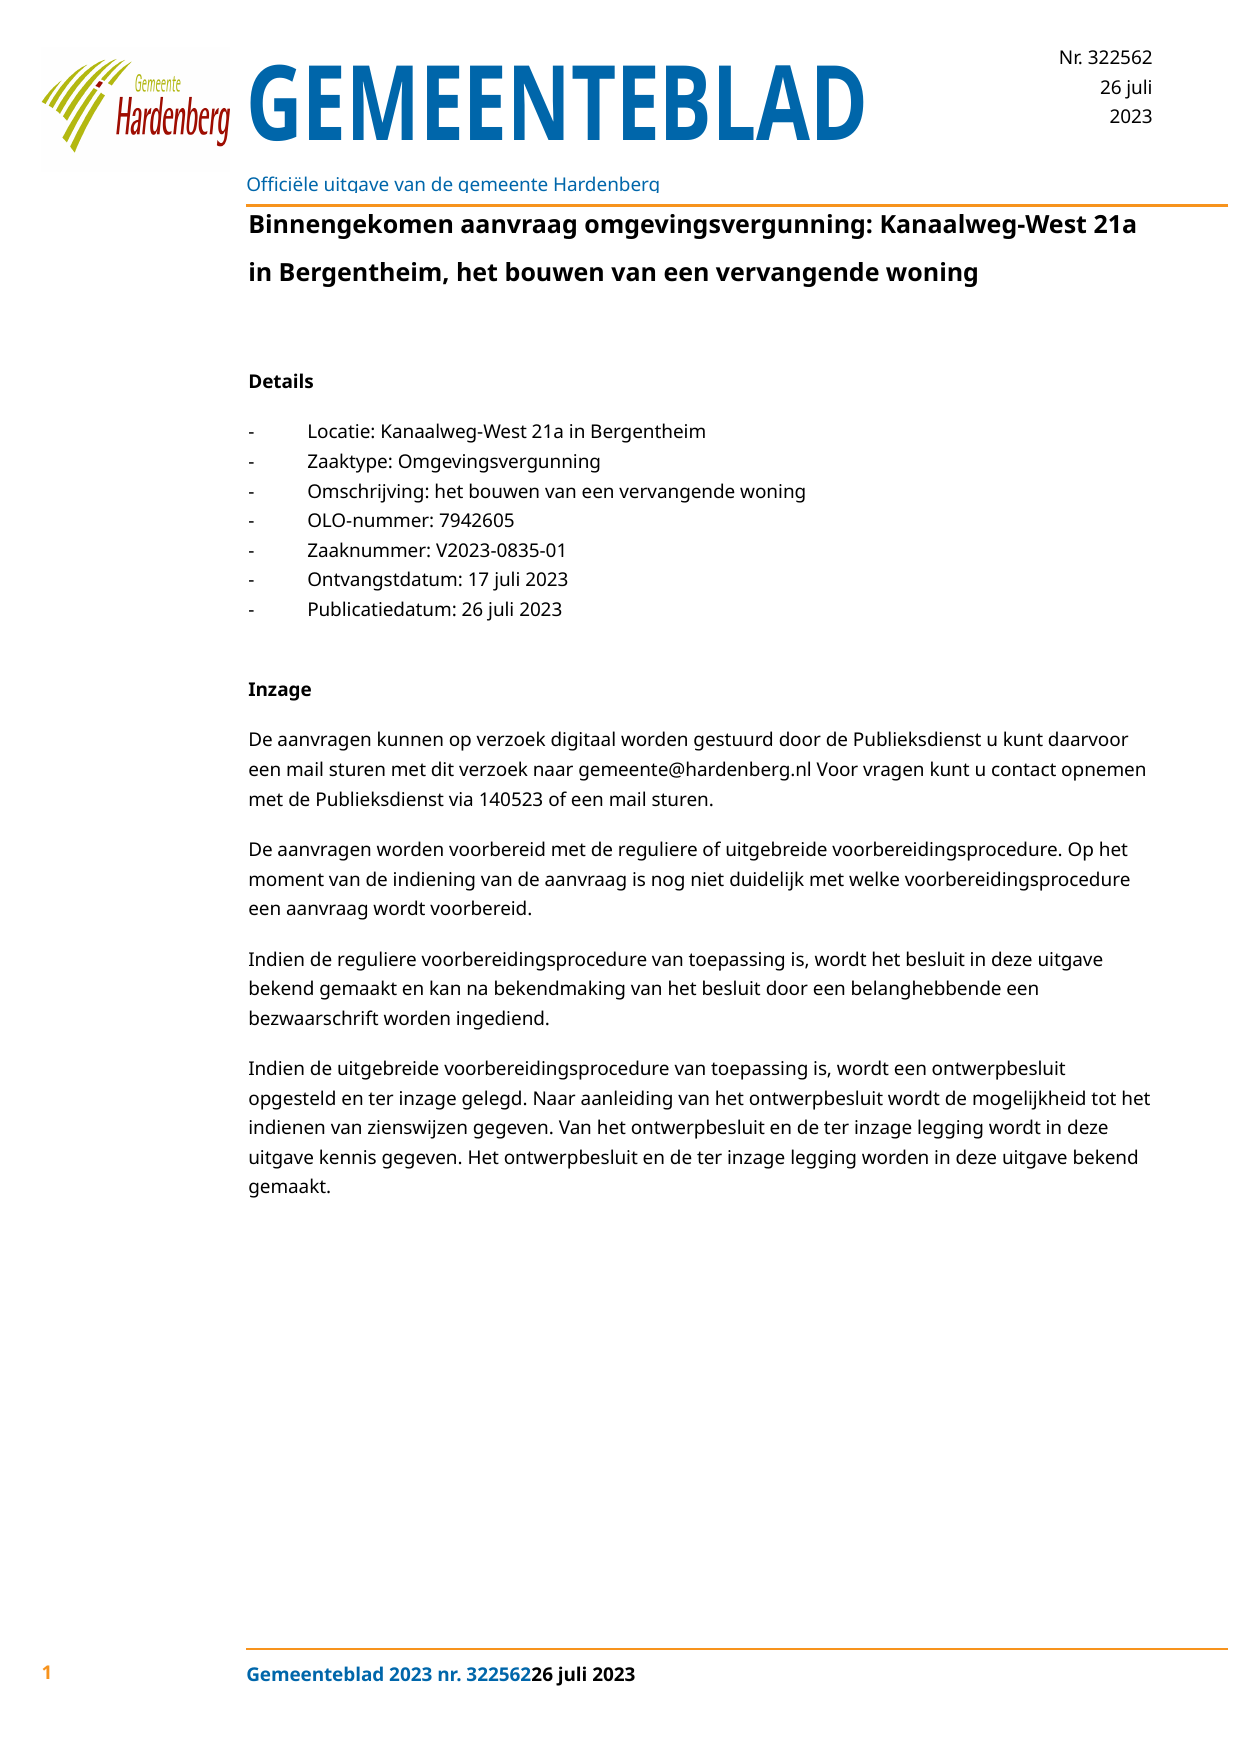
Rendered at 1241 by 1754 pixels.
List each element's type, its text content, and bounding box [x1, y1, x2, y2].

list Zaaktype: Omgevingsvergunning [248, 448, 1152, 474]
list Ontvangstdatum: 17 juli 2023 [248, 567, 1152, 592]
text De aanvragen kunnen op verzoek digitaal worden gestuurd door de Publieksdienst u kunt daarvoor een mail sturen met dit verzoek naar gemeente@hardenberg.nl Voor vragen kunt u contact opnemen met de Publieksdienst via 140523 of een mail sturen. [248, 727, 1152, 812]
text Indien de reguliere voorbereidingsprocedure van toepassing is, wordt het besluit in deze uitgave bekend gemaakt en kan na bekendmaking van het besluit door een belanghebbende een bezwaarschrift worden ingediend. [248, 946, 1152, 1031]
text Binnengekomen aanvraag omgevingsvergunning: Kanaalweg-West 21a in Bergentheim, het bouwen van een vervangende woning [248, 207, 1152, 288]
text Inzage [248, 676, 1152, 702]
list Locatie: Kanaalweg-West 21a in Bergentheim [248, 419, 1152, 444]
picture [41, 47, 231, 172]
text Details [248, 368, 1152, 394]
list Zaaknummer: V2023-0835-01 [248, 537, 1152, 563]
list Omschrijving: het bouwen van een vervangende woning [248, 478, 1152, 504]
list Publicatiedatum: 26 juli 2023 [248, 596, 1152, 622]
list OLO-nummer: 7942605 [248, 507, 1152, 533]
text Indien de uitgebreide voorbereidingsprocedure van toepassing is, wordt een ontwerpbesluit opgesteld en ter inzage gelegd. Naar aanleiding van het ontwerpbesluit wordt de mogelijkheid tot het indienen van zienswijzen gegeven. Van het ontwerpbesluit en de ter inzage legging wordt in deze uitgave kennis gegeven. Het ontwerpbesluit en de ter inzage legging worden in deze uitgave bekend gemaakt. [248, 1055, 1152, 1199]
text De aanvragen worden voorbereid met de reguliere of uitgebreide voorbereidingsprocedure. Op het moment van de indiening van de aanvraag is nog niet duidelijk met welke voorbereidingsprocedure een aanvraag wordt voorbereid. [248, 836, 1152, 921]
